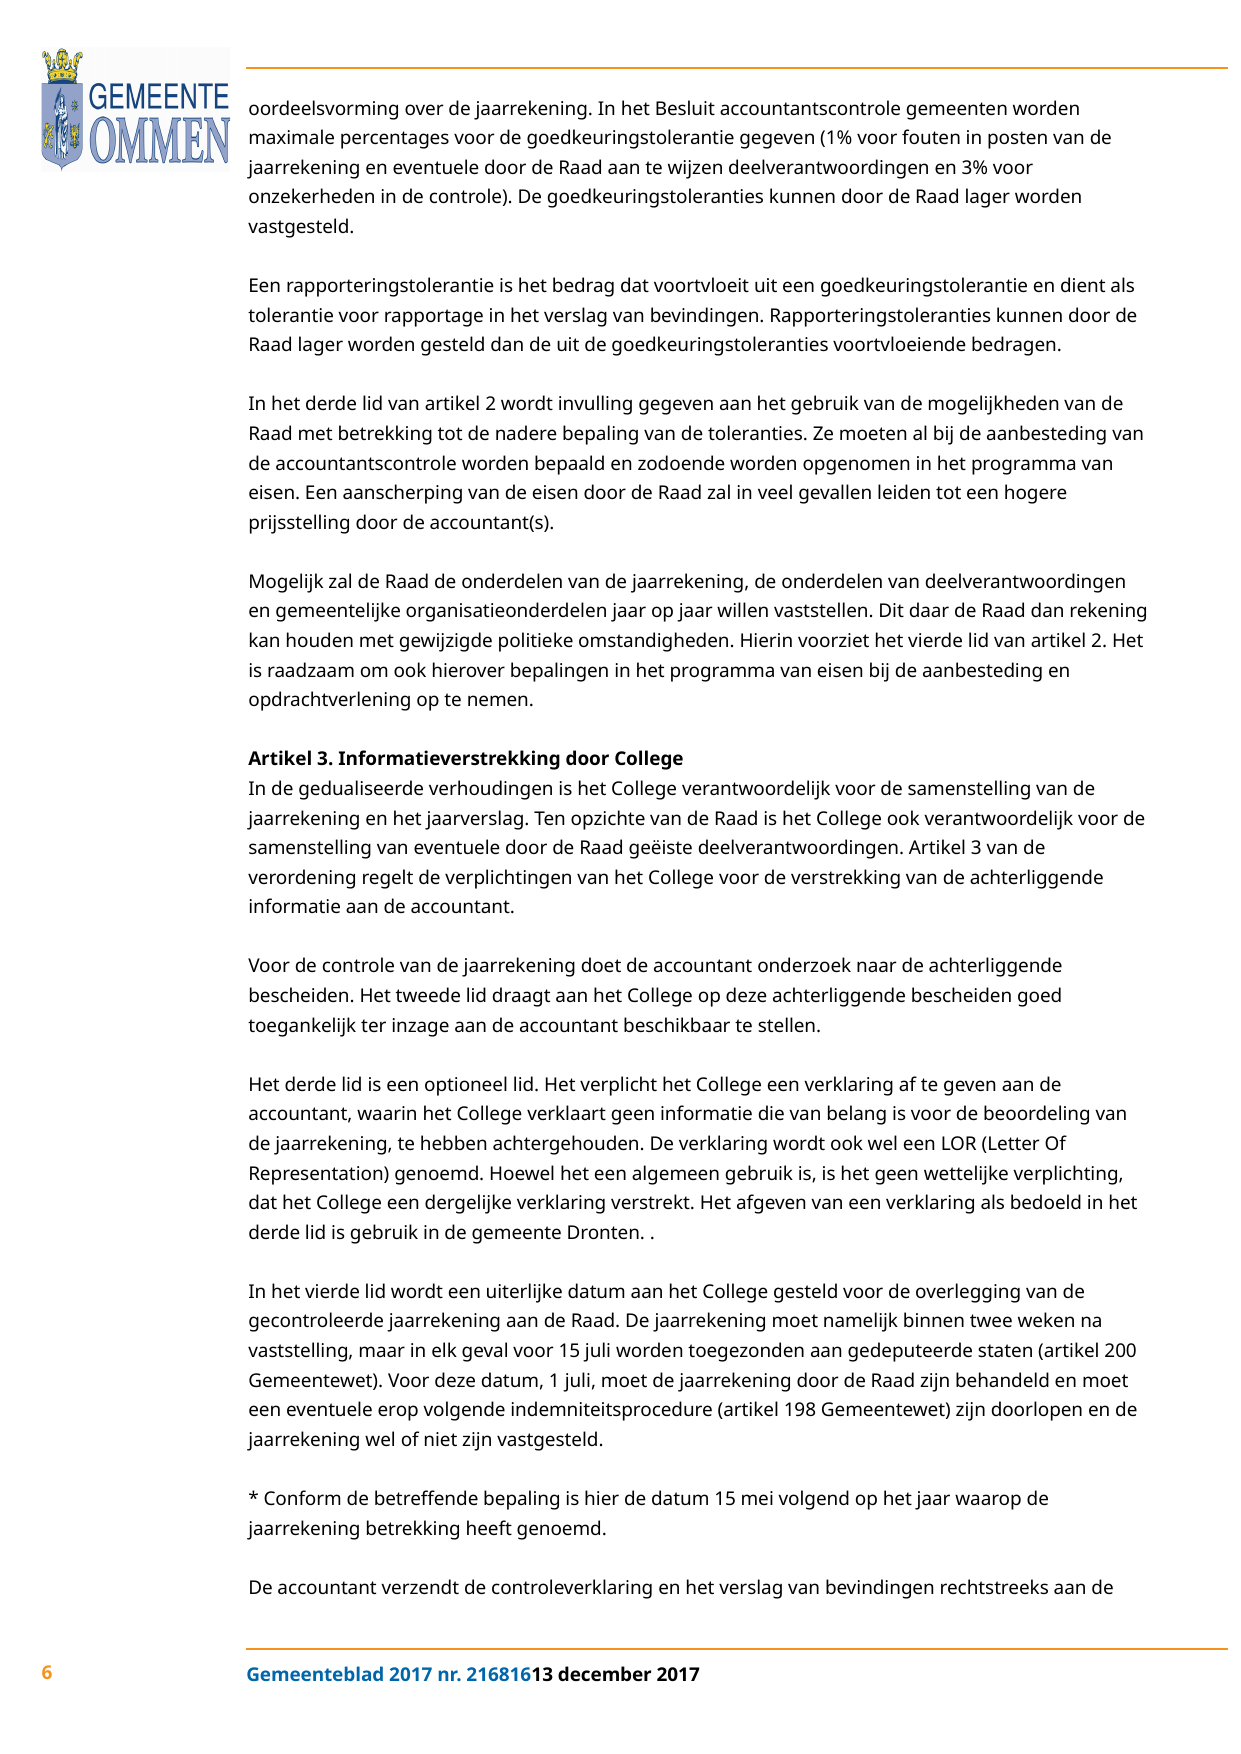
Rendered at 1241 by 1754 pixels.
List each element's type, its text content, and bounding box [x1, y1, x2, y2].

picture [41, 47, 231, 172]
text Het derde lid is een optioneel lid. Het verplicht het College een verklaring af te geven aan de accountant, waarin het College verklaart geen informatie die van belang is voor de beoordeling van de jaarrekening, te hebben achtergehouden. De verklaring wordt ook wel een LOR (Letter Of Representation) genoemd. Hoewel het een algemeen gebruik is, is het geen wettelijke verplichting, dat het College een dergelijke verklaring verstrekt. Het afgeven van een verklaring als bedoeld in het derde lid is gebruik in de gemeente Dronten. . [248, 1071, 1152, 1245]
text In het vierde lid wordt een uiterlijke datum aan het College gesteld voor de overlegging van de gecontroleerde jaarrekening aan de Raad. De jaarrekening moet namelijk binnen twee weken na vaststelling, maar in elk geval voor 15 juli worden toegezonden aan gedeputeerde staten (artikel 200 Gemeentewet). Voor deze datum, 1 juli, moet de jaarrekening door de Raad zijn behandeld en moet een eventuele erop volgende indemniteitsprocedure (artikel 198 Gemeentewet) zijn doorlopen en de jaarrekening wel of niet zijn vastgesteld. [248, 1278, 1152, 1452]
text De accountant verzendt de controleverklaring en het verslag van bevindingen rechtstreeks aan de [248, 1574, 1152, 1600]
text Artikel 3. Informatieverstrekking door College [248, 746, 1152, 771]
text Voor de controle van de jaarrekening doet de accountant onderzoek naar de achterliggende bescheiden. Het tweede lid draagt aan het College op deze achterliggende bescheiden goed toegankelijk ter inzage aan de accountant beschikbaar te stellen. [248, 953, 1152, 1038]
text In het derde lid van artikel 2 wordt invulling gegeven aan het gebruik van de mogelijkheden van de Raad met betrekking tot de nadere bepaling van de toleranties. Ze moeten al bij de aanbesteding van de accountantscontrole worden bepaald en zodoende worden opgenomen in het programma van eisen. Een aanscherping van de eisen door de Raad zal in veel gevallen leiden tot een hogere prijsstelling door de accountant(s). [248, 391, 1152, 535]
text Een rapporteringstolerantie is het bedrag dat voortvloeit uit een goedkeuringstolerantie en dient als tolerantie voor rapportage in het verslag van bevindingen. Rapporteringstoleranties kunnen door de Raad lager worden gesteld dan de uit de goedkeuringstoleranties voortvloeiende bedragen. [248, 272, 1152, 357]
text * Conform de betreffende bepaling is hier de datum 15 mei volgend op het jaar waarop de jaarrekening betrekking heeft genoemd. [248, 1485, 1152, 1541]
text Mogelijk zal de Raad de onderdelen van de jaarrekening, de onderdelen van deelverantwoordingen en gemeentelijke organisatieonderdelen jaar op jaar willen vaststellen. Dit daar de Raad dan rekening kan houden met gewijzigde politieke omstandigheden. Hierin voorziet het vierde lid van artikel 2. Het is raadzaam om ook hierover bepalingen in het programma van eisen bij de aanbesteding en opdrachtverlening op te nemen. [248, 568, 1152, 712]
text oordeelsvorming over de jaarrekening. In het Besluit accountantscontrole gemeenten worden maximale percentages voor de goedkeuringstolerantie gegeven (1% voor fouten in posten van de jaarrekening en eventuele door de Raad aan te wijzen deelverantwoordingen en 3% voor onzekerheden in de controle). De goedkeuringstoleranties kunnen door de Raad lager worden vastgesteld. [248, 95, 1152, 239]
text In de gedualiseerde verhoudingen is het College verantwoordelijk voor de samenstelling van de jaarrekening en het jaarverslag. Ten opzichte van de Raad is het College ook verantwoordelijk voor de samenstelling van eventuele door de Raad geëiste deelverantwoordingen. Artikel 3 van de verordening regelt de verplichtingen van het College voor de verstrekking van de achterliggende informatie aan de accountant. [248, 775, 1152, 919]
